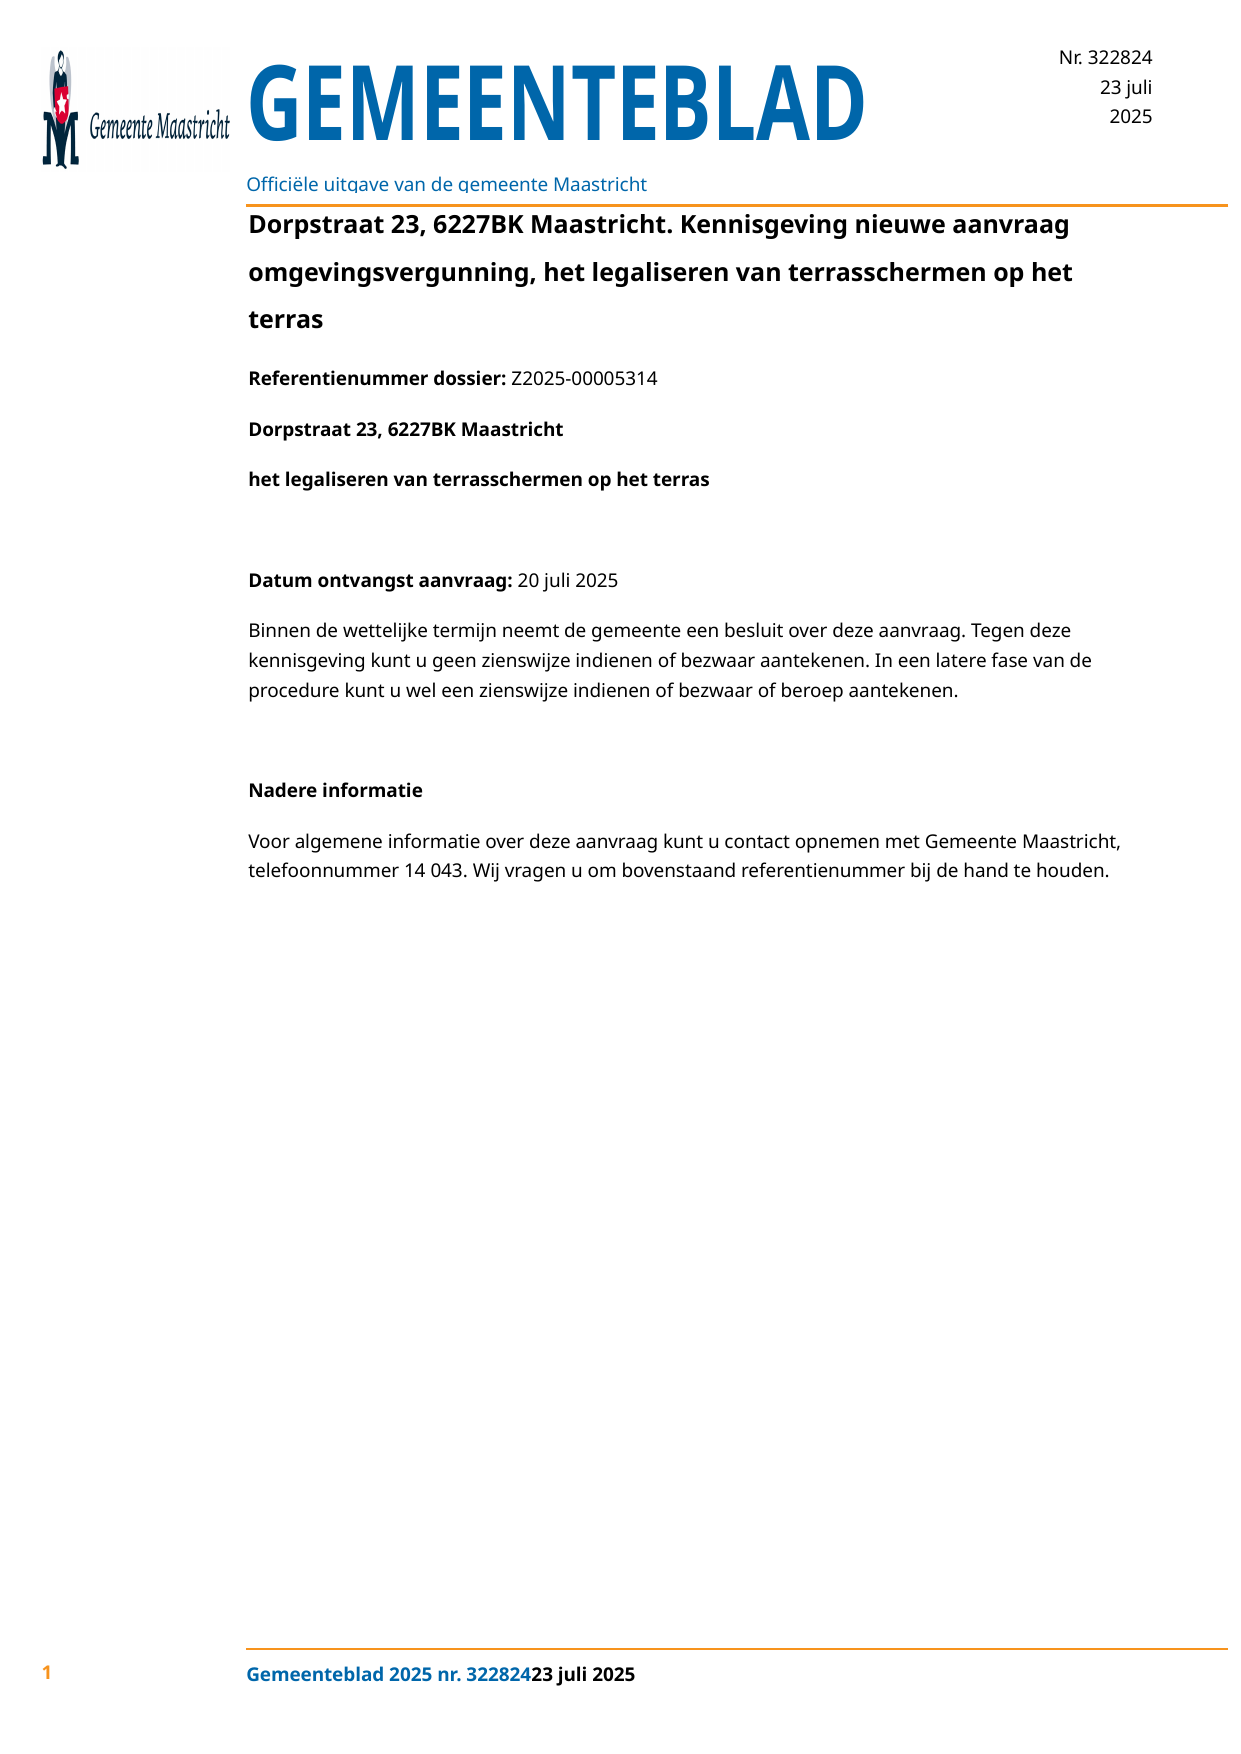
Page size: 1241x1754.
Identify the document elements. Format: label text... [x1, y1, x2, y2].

text Voor algemene informatie over deze aanvraag kunt u contact opnemen met Gemeente Maastricht, telefoonnummer 14 043. Wij vragen u om bovenstaand referentienummer bij de hand te houden. [248, 828, 1152, 883]
text Dorpstraat 23, 6227BK Maastricht [248, 416, 1152, 442]
text Binnen de wettelijke termijn neemt de gemeente een besluit over deze aanvraag. Tegen deze kennisgeving kunt u geen zienswijze indienen of bezwaar aantekenen. In een latere fase van de procedure kunt u wel een zienswijze indienen of bezwaar of beroep aantekenen. [248, 618, 1152, 702]
text Datum ontvangst aanvraag: 20 juli 2025 [248, 567, 1152, 593]
text Nadere informatie [248, 778, 1152, 803]
text Referentienummer dossier: Z2025-00005314 [248, 366, 1152, 391]
text het legaliseren van terrasschermen op het terras [248, 466, 1152, 492]
text Dorpstraat 23, 6227BK Maastricht. Kennisgeving nieuwe aanvraag omgevingsvergunning, het legaliseren van terrasschermen op het terras [248, 207, 1152, 336]
picture [41, 47, 231, 172]
